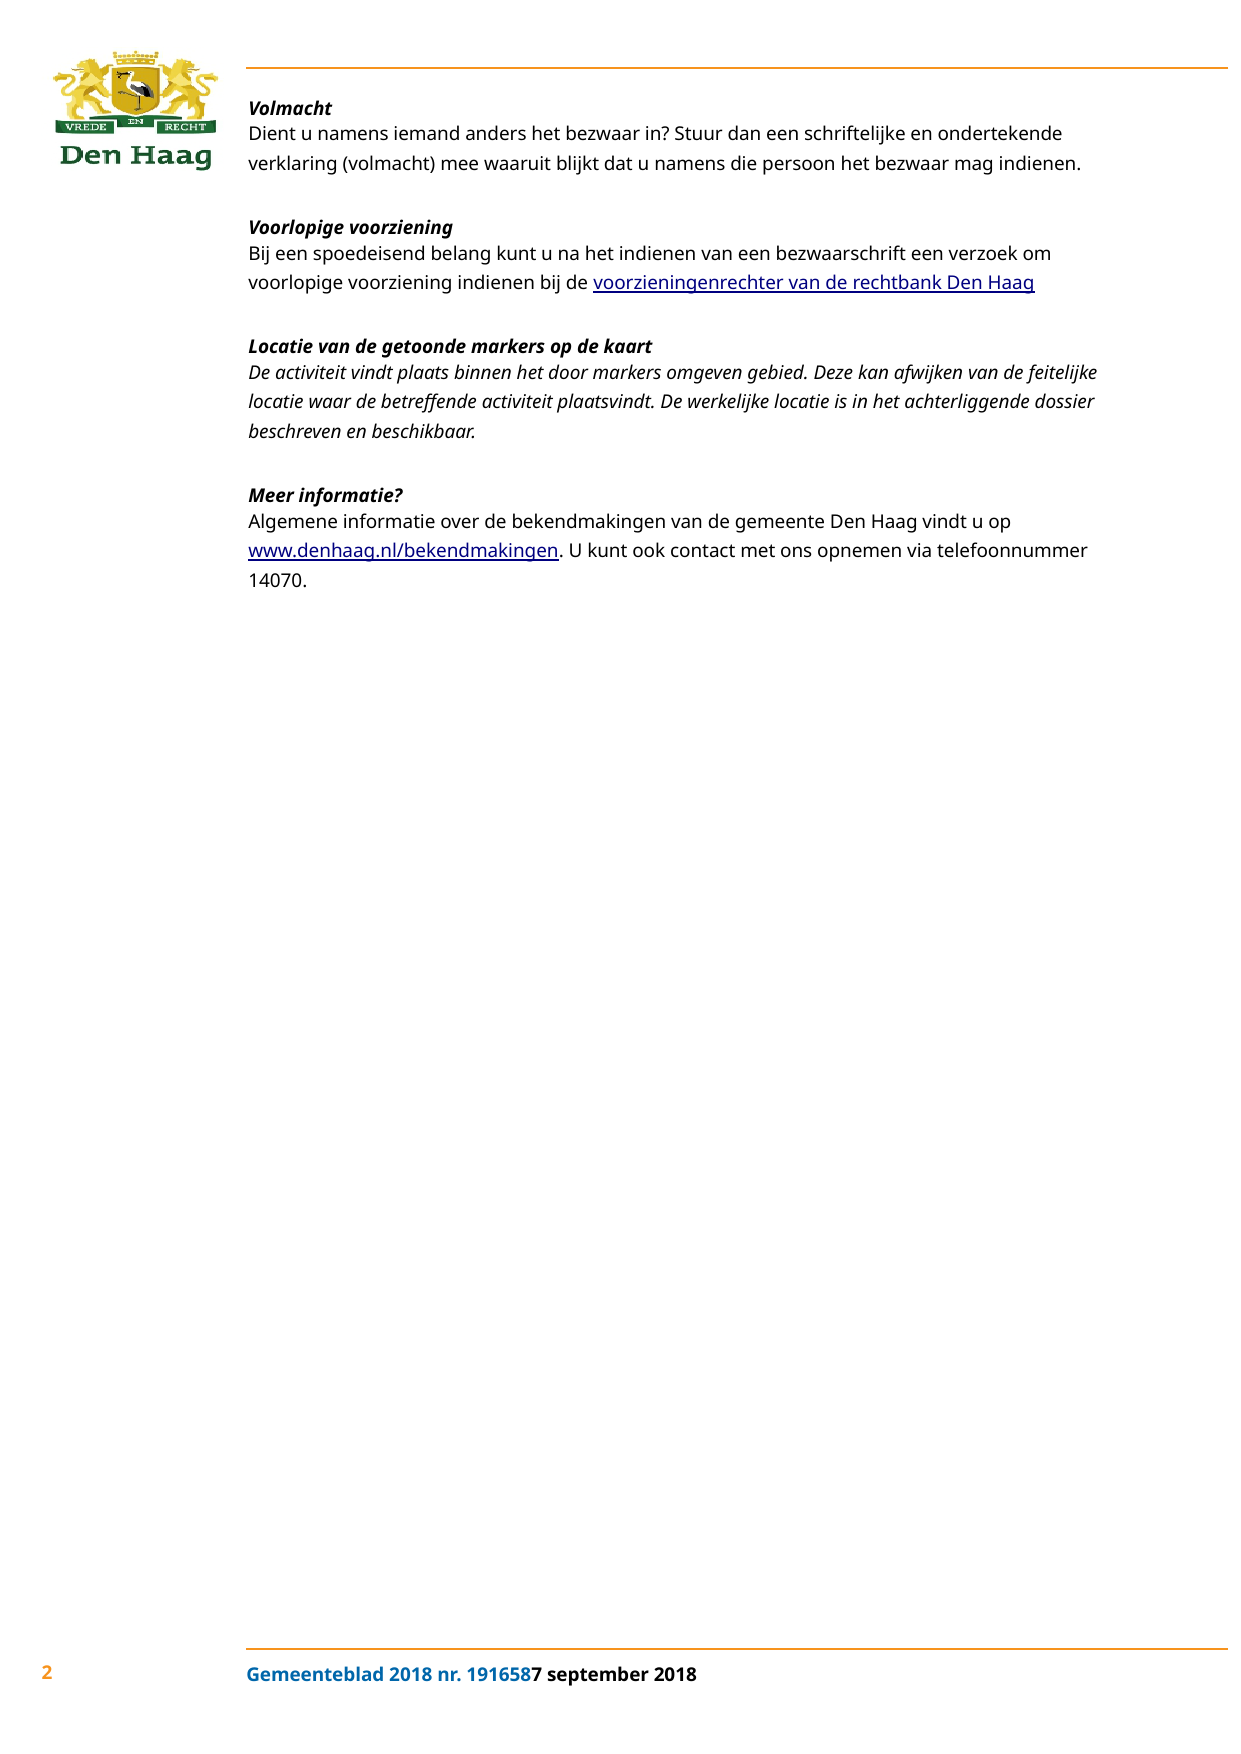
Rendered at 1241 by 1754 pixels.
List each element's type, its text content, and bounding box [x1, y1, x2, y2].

text Locatie van de getoonde markers op de kaart [248, 333, 1152, 359]
text Bij een spoedeisend belang kunt u na het indienen van een bezwaarschrift een verzoek om voorlopige voorziening indienen bij de voorzieningenrechter van de rechtbank Den Haag [248, 240, 1152, 295]
text Voorlopige voorziening [248, 214, 1152, 240]
text Algemene informatie over de bekendmakingen van de gemeente Den Haag vindt u op www.denhaag.nl/bekendmakingen. U kunt ook contact met ons opnemen via telefoonnummer 14070. [248, 508, 1152, 593]
picture [41, 47, 231, 172]
text De activiteit vindt plaats binnen het door markers omgeven gebied. Deze kan afwijken van de feitelijke locatie waar de betreffende activiteit plaatsvindt. De werkelijke locatie is in het achterliggende dossier beschreven en beschikbaar. [248, 359, 1152, 444]
text Volmacht [248, 95, 1152, 121]
text Meer informatie? [248, 482, 1152, 508]
text Dient u namens iemand anders het bezwaar in? Stuur dan een schriftelijke en ondertekende verklaring (volmacht) mee waaruit blijkt dat u namens die persoon het bezwaar mag indienen. [248, 121, 1152, 176]
